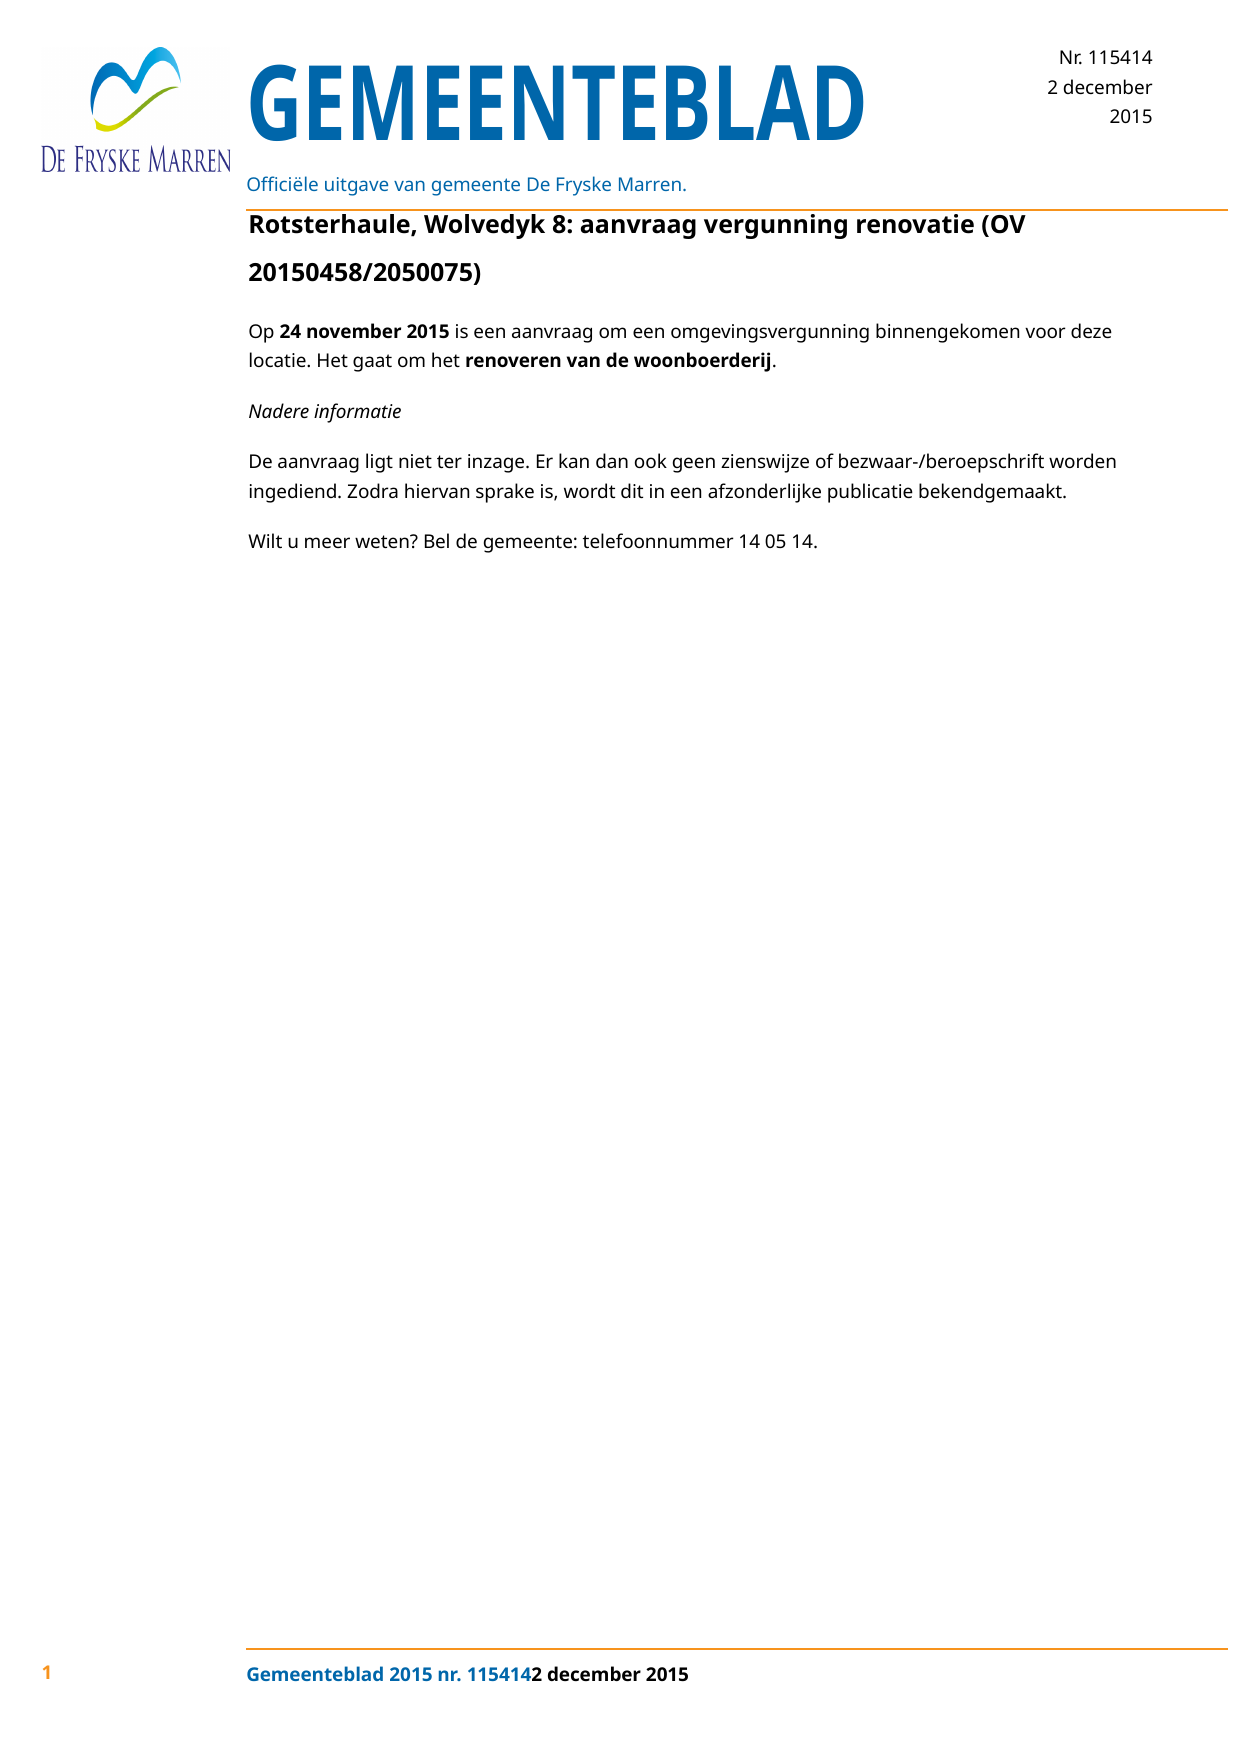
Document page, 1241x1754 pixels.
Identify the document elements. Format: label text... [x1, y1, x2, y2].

text Nadere informatie [248, 398, 1152, 424]
text Wilt u meer weten? Bel de gemeente: telefoonnummer 14 05 14. [248, 528, 1152, 554]
text Rotsterhaule, Wolvedyk 8: aanvraag vergunning renovatie (OV 20150458/2050075) [248, 211, 1152, 288]
picture [41, 47, 231, 172]
text Op 24 november 2015 is een aanvraag om een omgevingsvergunning binnengekomen voor deze locatie. Het gaat om het renoveren van de woonboerderij. [248, 318, 1152, 373]
text De aanvraag ligt niet ter inzage. Er kan dan ook geen zienswijze of bezwaar-/beroepschrift worden ingediend. Zodra hiervan sprake is, wordt dit in een afzonderlijke publicatie bekendgemaakt. [248, 448, 1152, 504]
